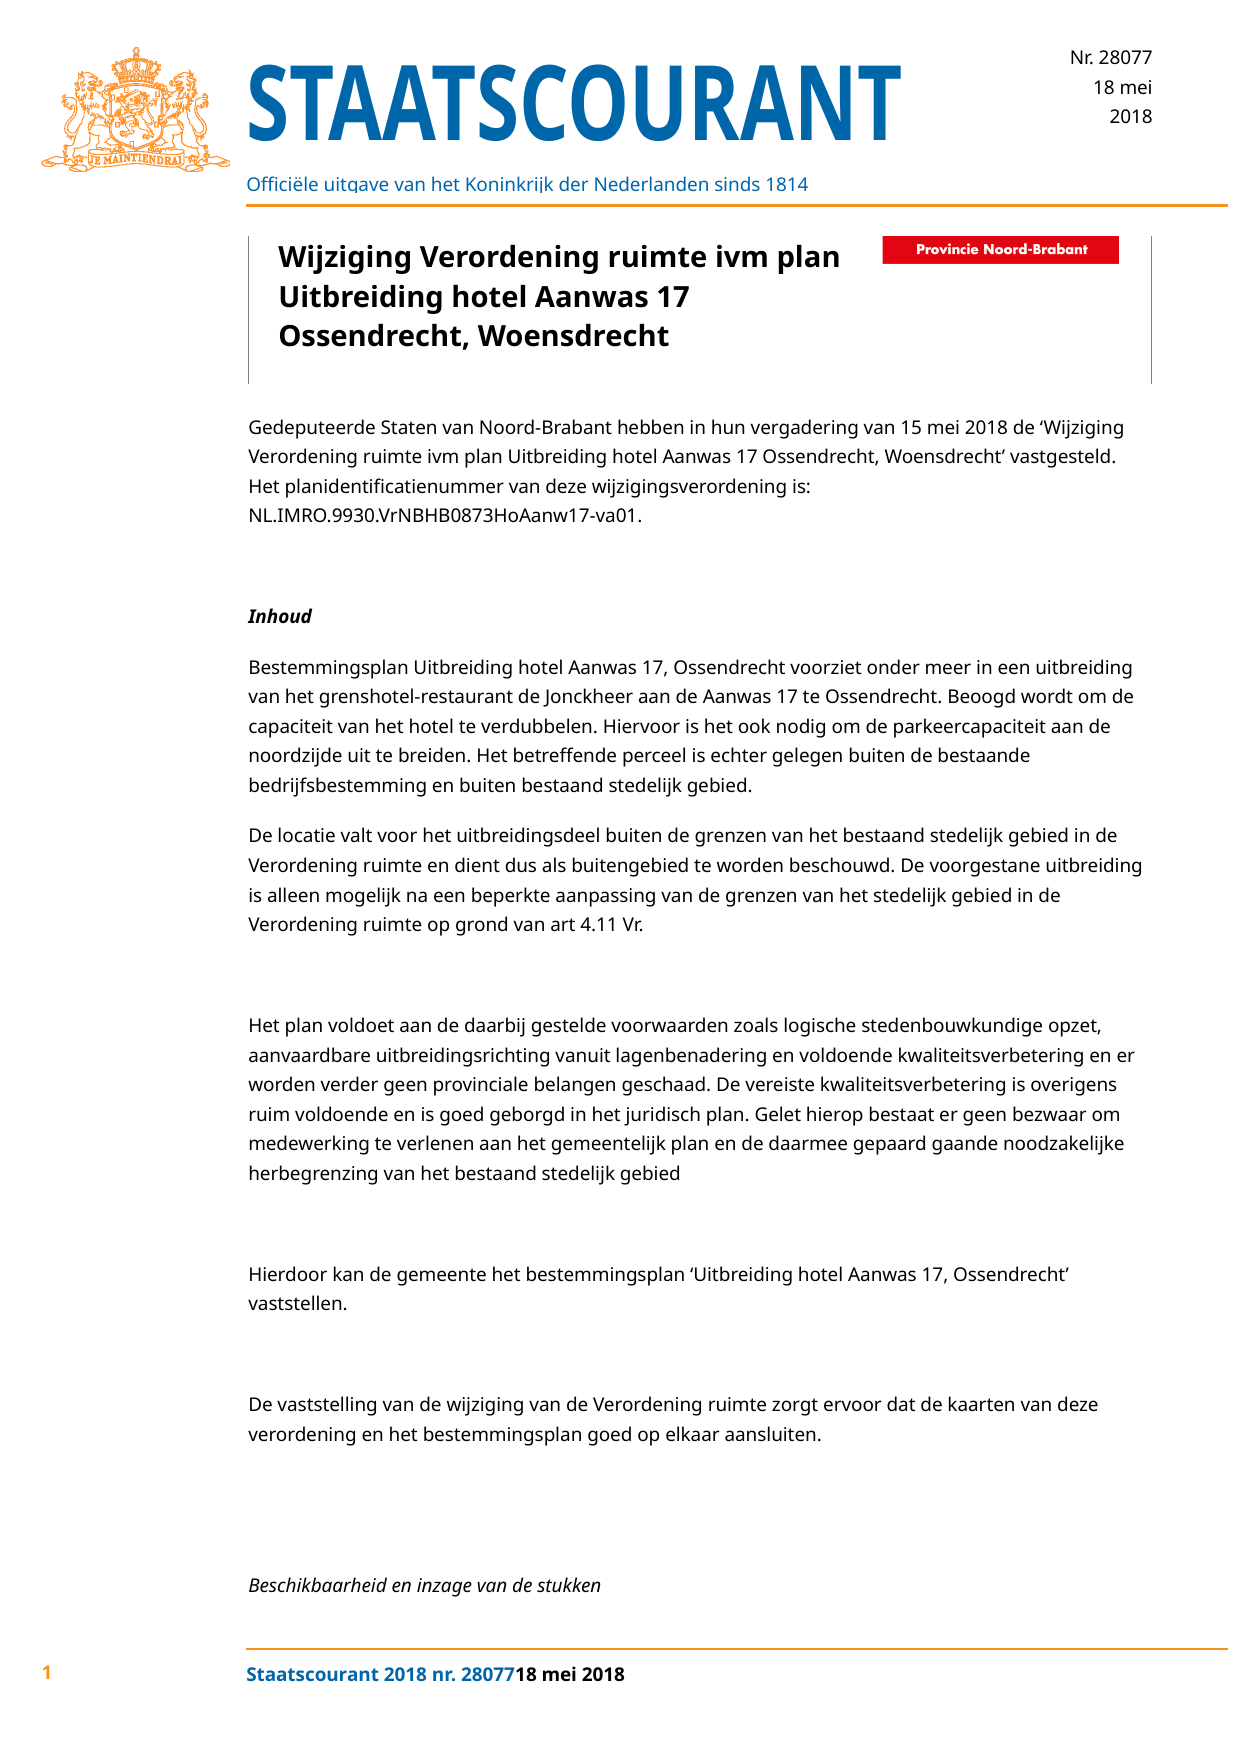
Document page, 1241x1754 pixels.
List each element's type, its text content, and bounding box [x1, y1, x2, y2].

text Inhoud [248, 603, 1152, 629]
text Hierdoor kan de gemeente het bestemmingsplan ‘Uitbreiding hotel Aanwas 17, Ossendrecht’ vaststellen. [248, 1261, 1152, 1316]
table_header [850, 264, 1151, 384]
picture [882, 236, 1119, 264]
table_header [1119, 236, 1151, 263]
text De vaststelling van de wijziging van de Verordening ruimte zorgt ervoor dat de kaarten van deze verordening en het bestemmingsplan goed op elkaar aansluiten. [248, 1391, 1152, 1447]
table_header Wijziging Verordening ruimte ivm plan Uitbreiding hotel Aanwas 17 Ossendrecht, Woensdrecht [249, 236, 850, 384]
text De locatie valt voor het uitbreidingsdeel buiten de grenzen van het bestaand stedelijk gebied in de Verordening ruimte en dient dus als buitengebied te worden beschouwd. De voorgestane uitbreiding is alleen mogelijk na een beperkte aanpassing van de grenzen van het stedelijk gebied in de Verordening ruimte op grond van art 4.11 Vr. [248, 823, 1152, 937]
text Bestemmingsplan Uitbreiding hotel Aanwas 17, Ossendrecht voorziet onder meer in een uitbreiding van het grenshotel-restaurant de Jonckheer aan de Aanwas 17 te Ossendrecht. Beoogd wordt om de capaciteit van het hotel te verdubbelen. Hiervoor is het ook nodig om de parkeercapaciteit aan de noordzijde uit te breiden. Het betreffende perceel is echter gelegen buiten de bestaande bedrijfsbestemming en buiten bestaand stedelijk gebied. [248, 654, 1152, 798]
text Beschikbaarheid en inzage van de stukken [248, 1572, 1152, 1598]
text Gedeputeerde Staten van Noord-Brabant hebben in hun vergadering van 15 mei 2018 de ‘Wijziging Verordening ruimte ivm plan Uitbreiding hotel Aanwas 17 Ossendrecht, Woensdrecht’ vastgesteld. Het planidentificatienummer van deze wijzigingsverordening is: NL.IMRO.9930.VrNBHB0873HoAanw17-va01. [248, 414, 1152, 528]
text Het plan voldoet aan de daarbij gestelde voorwaarden zoals logische stedenbouwkundige opzet, aanvaardbare uitbreidingsrichting vanuit lagenbenadering en voldoende kwaliteitsverbetering en er worden verder geen provinciale belangen geschaad. De vereiste kwaliteitsverbetering is overigens ruim voldoende en is goed geborgd in het juridisch plan. Gelet hierop bestaat er geen bezwaar om medewerking te verlenen aan het gemeentelijk plan en de daarmee gepaard gaande noodzakelijke herbegrenzing van het bestaand stedelijk gebied [248, 1012, 1152, 1186]
picture [41, 47, 231, 172]
table_header [850, 236, 882, 263]
